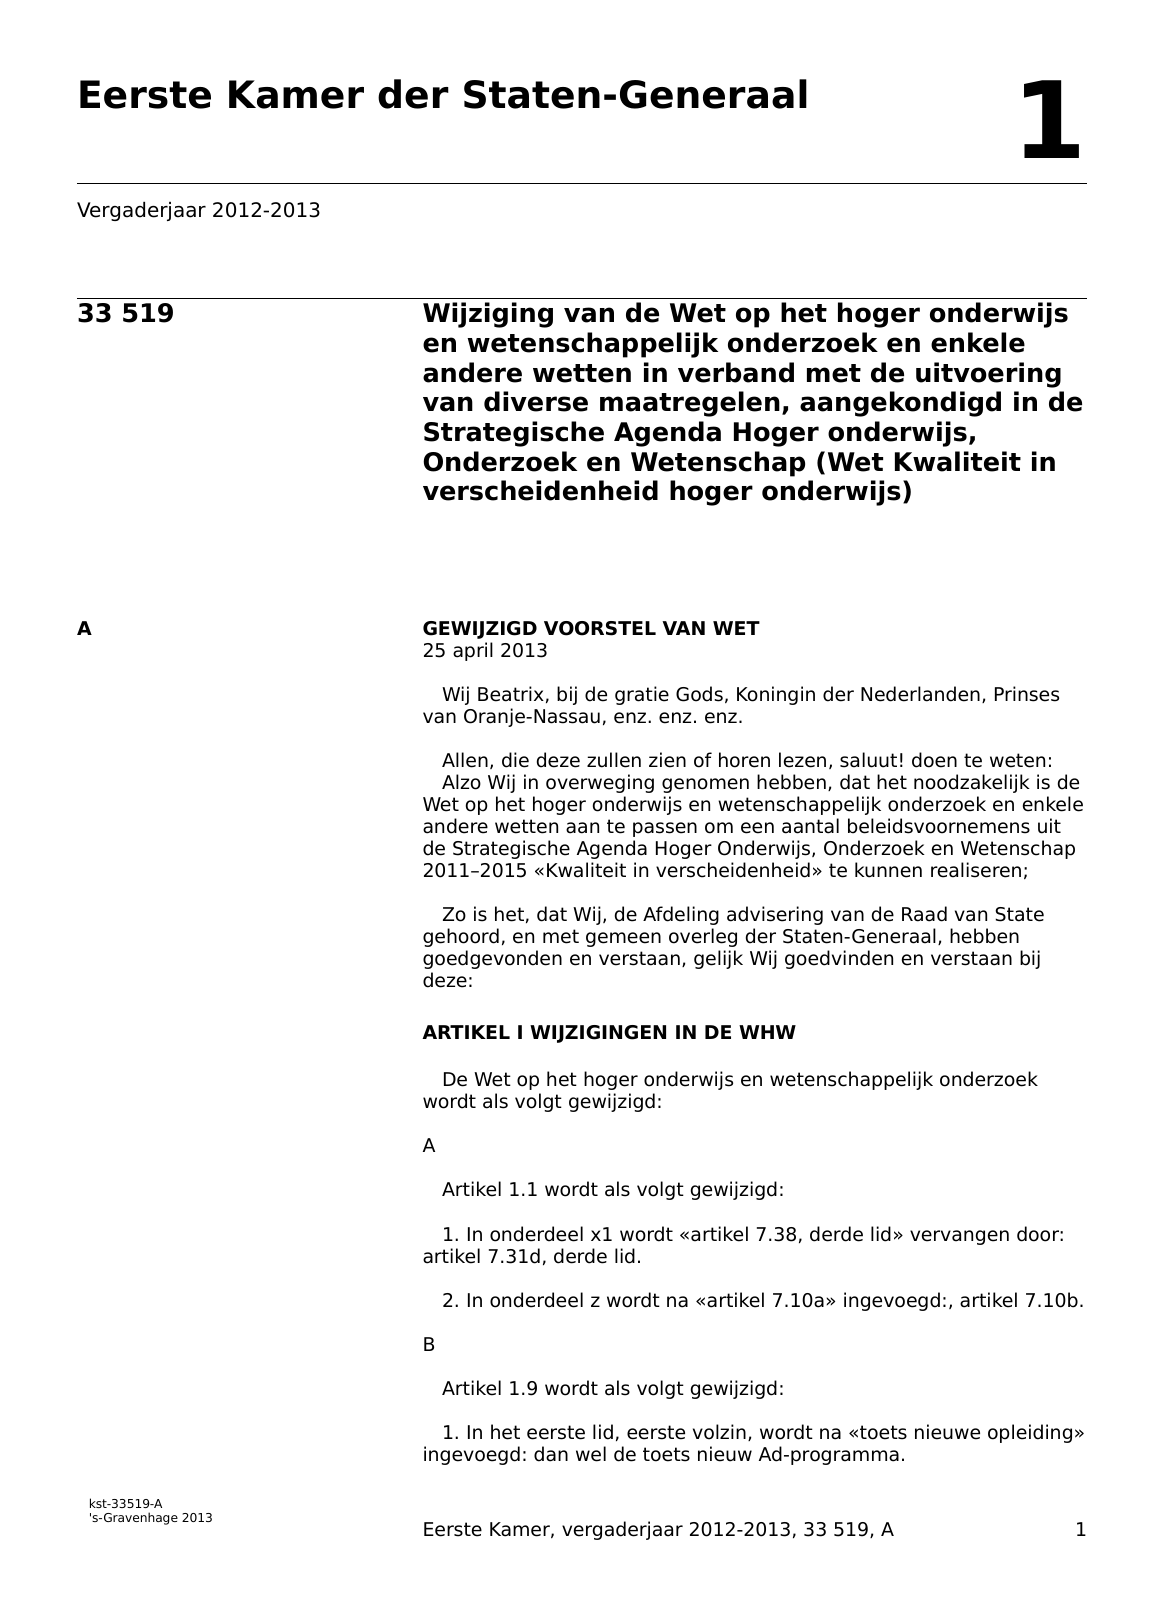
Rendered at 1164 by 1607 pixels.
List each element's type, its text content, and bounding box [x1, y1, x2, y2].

text Wij Beatrix, bij de gratie Gods, Koningin der Nederlanden, Prinses van Oranje-Nassau, enz. enz. enz. [422, 684, 1087, 728]
text 1. In het eerste lid, eerste volzin, wordt na «toets nieuwe opleiding» ingevoegd: dan wel de toets nieuw Ad-programma. [422, 1422, 1087, 1466]
table_header Eerste Kamer der Staten-Generaal [77, 59, 886, 183]
subtitle A GEWIJZIGD VOORSTEL VAN WET [77, 618, 1087, 640]
text 's-Gravenhage 2013 [88, 1511, 323, 1525]
subtitle ARTIKEL I WIJZIGINGEN IN DE WHW [422, 1022, 1087, 1044]
text 25 april 2013 [422, 640, 1087, 662]
text Artikel 1.9 wordt als volgt gewijzigd: [422, 1378, 1087, 1400]
text Artikel 1.1 wordt als volgt gewijzigd: [422, 1179, 1087, 1201]
text 2. In onderdeel z wordt na «artikel 7.10a» ingevoegd:, artikel 7.10b. [422, 1290, 1087, 1312]
text Zo is het, dat Wij, de Afdeling advisering van de Raad van State gehoord, en met gemeen overleg der Staten-Generaal, hebben goedgevonden en verstaan, gelijk Wij goedvinden en verstaan bij deze: [422, 904, 1087, 992]
text kst-33519-A [88, 1497, 323, 1511]
text B [422, 1334, 1087, 1356]
subtitle 33 519 Wijziging van de Wet op het hoger onderwijs en wetenschappelijk onderzoek en enkele andere wetten in verband met de uitvoering van diverse maatregelen, aangekondigd in de Strategische Agenda Hoger onderwijs, Onderzoek en Wetenschap (Wet Kwaliteit in verscheidenheid hoger onderwijs) [77, 299, 1087, 507]
text A [422, 1135, 1087, 1157]
table_cell Vergaderjaar 2012-2013 [77, 184, 1087, 298]
text De Wet op het hoger onderwijs en wetenschappelijk onderzoek wordt als volgt gewijzigd: [422, 1069, 1087, 1113]
table_header 1 [886, 59, 1087, 183]
text Alzo Wij in overweging genomen hebben, dat het noodzakelijk is de Wet op het hoger onderwijs en wetenschappelijk onderzoek en enkele andere wetten aan te passen om een aantal beleidsvoornemens uit de Strategische Agenda Hoger Onderwijs, Onderzoek en Wetenschap 2011–2015 «Kwaliteit in verscheidenheid» te kunnen realiseren; [422, 772, 1087, 882]
text Allen, die deze zullen zien of horen lezen, saluut! doen te weten: [422, 750, 1087, 772]
text 1. In onderdeel x1 wordt «artikel 7.38, derde lid» vervangen door: artikel 7.31d, derde lid. [422, 1223, 1087, 1267]
